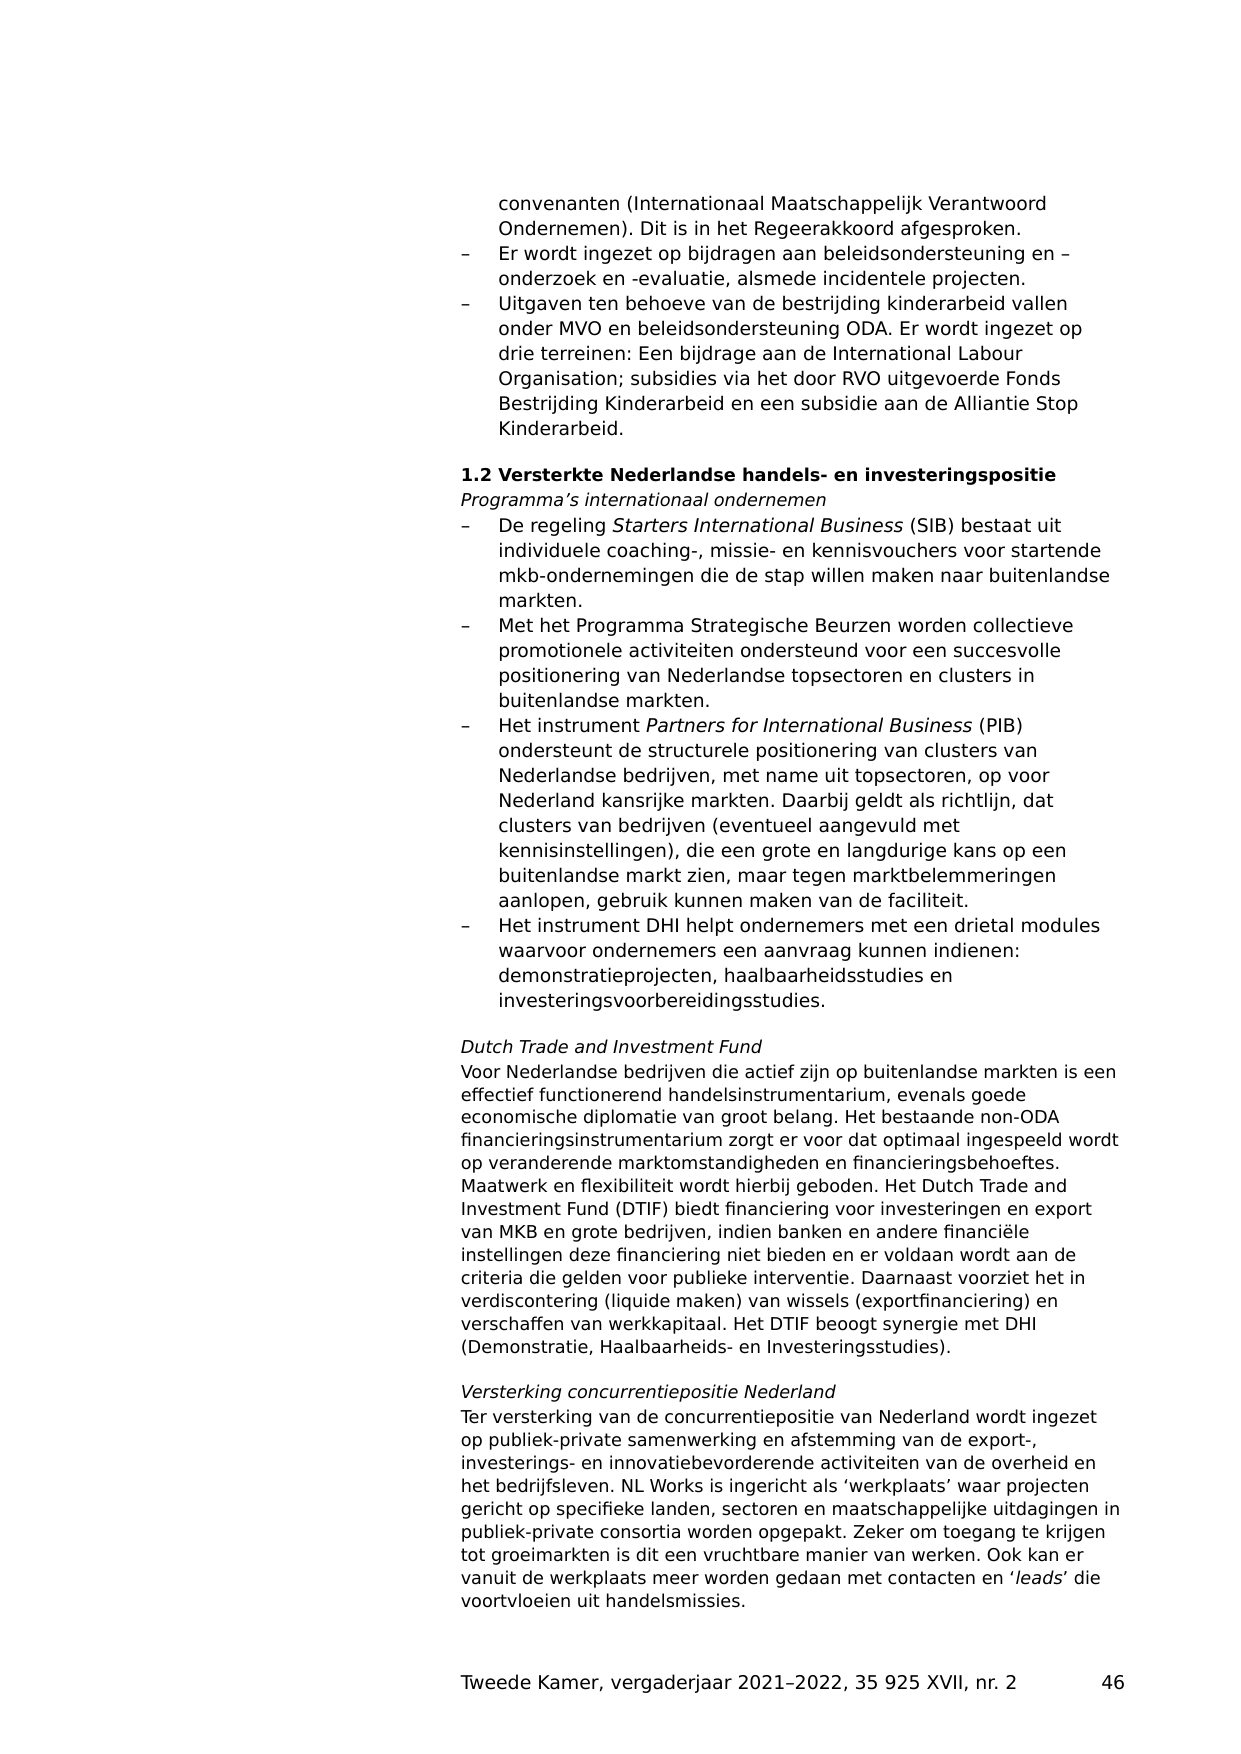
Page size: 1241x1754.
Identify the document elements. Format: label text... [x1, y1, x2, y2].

list De regeling Starters International Business (SIB) bestaat uit individuele coaching-, missie- en kennisvouchers voor startende mkb-ondernemingen die de stap willen maken naar buitenlandse markten. [461, 513, 1125, 613]
list Met het Programma Strategische Beurzen worden collectieve promotionele activiteiten ondersteund voor een succesvolle positionering van Nederlandse topsectoren en clusters in buitenlandse markten. [461, 613, 1125, 713]
list Het instrument DHI helpt ondernemers met een drietal modules waarvoor ondernemers een aanvraag kunnen indienen: demonstratieprojecten, haalbaarheidsstudies en investeringsvoorbereidingsstudies. [461, 913, 1125, 1013]
list Er wordt ingezet op bijdragen aan beleidsondersteuning en –onderzoek en -evaluatie, alsmede incidentele projecten. [461, 241, 1125, 291]
text Versterking concurrentiepositie Nederland [461, 1381, 1125, 1403]
text Programma’s internationaal ondernemen [461, 488, 1125, 511]
text Voor Nederlandse bedrijven die actief zijn op buitenlandse markten is een effectief functionerend handelsinstrumentarium, evenals goede economische diplomatie van groot belang. Het bestaande non-ODA financieringsinstrumentarium zorgt er voor dat optimaal ingespeeld wordt op veranderende marktomstandigheden en financieringsbehoeftes. Maatwerk en flexibiliteit wordt hierbij geboden. Het Dutch Trade and Investment Fund (DTIF) biedt financiering voor investeringen en export van MKB en grote bedrijven, indien banken en andere financiële instellingen deze financiering niet bieden en er voldaan wordt aan de criteria die gelden voor publieke interventie. Daarnaast voorziet het in verdiscontering (liquide maken) van wissels (exportfinanciering) en verschaffen van werkkapitaal. Het DTIF beoogt synergie met DHI (Demonstratie, Haalbaarheids- en Investeringsstudies). [461, 1060, 1125, 1358]
text Dutch Trade and Investment Fund [461, 1035, 1125, 1058]
text 1.2 Versterkte Nederlandse handels- en investeringspositie [461, 463, 1125, 486]
list Het instrument Partners for International Business (PIB) ondersteunt de structurele positionering van clusters van Nederlandse bedrijven, met name uit topsectoren, op voor Nederland kansrijke markten. Daarbij geldt als richtlijn, dat clusters van bedrijven (eventueel aangevuld met kennisinstellingen), die een grote en langdurige kans op een buitenlandse markt zien, maar tegen marktbelemmeringen aanlopen, gebruik kunnen maken van de faciliteit. [461, 713, 1125, 913]
list Uitgaven ten behoeve van de bestrijding kinderarbeid vallen onder MVO en beleidsondersteuning ODA. Er wordt ingezet op drie terreinen: Een bijdrage aan de International Labour Organisation; subsidies via het door RVO uitgevoerde Fonds Bestrijding Kinderarbeid en een subsidie aan de Alliantie Stop Kinderarbeid. [461, 291, 1125, 441]
list convenanten (Internationaal Maatschappelijk Verantwoord Ondernemen). Dit is in het Regeerakkoord afgesproken. [461, 191, 1125, 241]
text Ter versterking van de concurrentiepositie van Nederland wordt ingezet op publiek-private samenwerking en afstemming van de export-, investerings- en innovatiebevorderende activiteiten van de overheid en het bedrijfsleven. NL Works is ingericht als ‘werkplaats’ waar projecten gericht op specifieke landen, sectoren en maatschappelijke uitdagingen in publiek-private consortia worden opgepakt. Zeker om toegang te krijgen tot groeimarkten is dit een vruchtbare manier van werken. Ook kan er vanuit de werkplaats meer worden gedaan met contacten en ‘leads’ die voortvloeien uit handelsmissies. [461, 1406, 1125, 1612]
